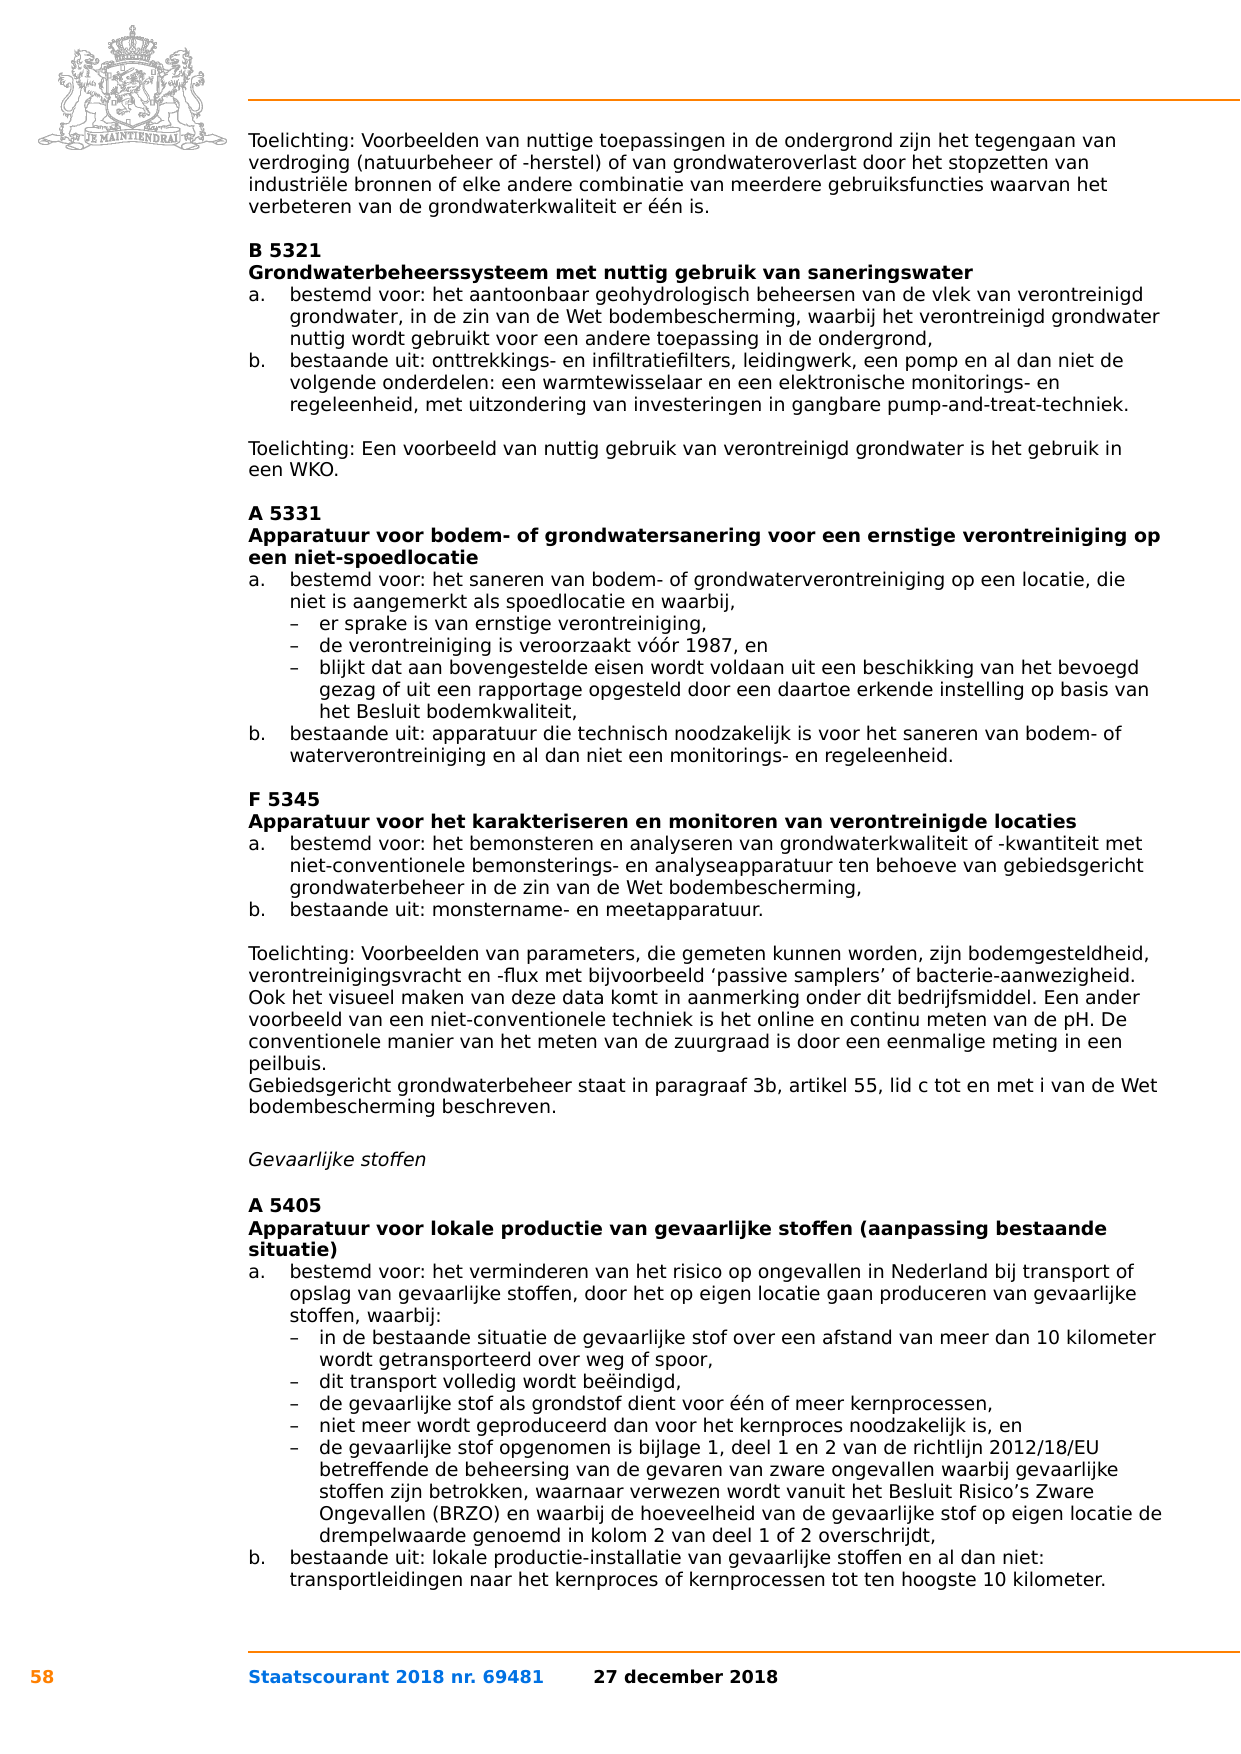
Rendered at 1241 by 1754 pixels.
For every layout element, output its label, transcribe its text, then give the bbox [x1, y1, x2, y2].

text A 5331 [248, 503, 1163, 525]
text – in de bestaande situatie de gevaarlijke stof over een afstand van meer dan 10 kilometer wordt getransporteerd over weg of spoor, [289, 1327, 1163, 1371]
text Toelichting: Voorbeelden van parameters, die gemeten kunnen worden, zijn bodemgesteldheid, verontreinigingsvracht en -flux met bijvoorbeeld ‘passive samplers’ of bacterie-aanwezigheid. Ook het visueel maken van deze data komt in aanmerking onder dit bedrijfsmiddel. Een ander voorbeeld van een niet-conventionele techniek is het online en continu meten van de pH. De conventionele manier van het meten van de zuurgraad is door een eenmalige meting in een peilbuis. [248, 943, 1163, 1074]
text – de gevaarlijke stof als grondstof dient voor één of meer kernprocessen, [289, 1393, 1163, 1415]
text – dit transport volledig wordt beëindigd, [289, 1371, 1163, 1393]
subtitle Gevaarlijke stoffen [248, 1148, 1163, 1170]
text – de gevaarlijke stof opgenomen is bijlage 1, deel 1 en 2 van de richtlijn 2012/18/EU betreffende de beheersing van de gevaren van zware ongevallen waarbij gevaarlijke stoffen zijn betrokken, waarnaar verwezen wordt vanuit het Besluit Risico’s Zware Ongevallen (BRZO) en waarbij de hoeveelheid van de gevaarlijke stof op eigen locatie de drempelwaarde genoemd in kolom 2 van deel 1 of 2 overschrijdt, [289, 1437, 1163, 1547]
text b. bestaande uit: lokale productie-installatie van gevaarlijke stoffen en al dan niet: transportleidingen naar het kernproces of kernprocessen tot ten hoogste 10 kilometer. [248, 1547, 1163, 1591]
text a. bestemd voor: het bemonsteren en analyseren van grondwaterkwaliteit of -kwantiteit met niet-conventionele bemonsterings- en analyseapparatuur ten behoeve van gebiedsgericht grondwaterbeheer in de zin van de Wet bodembescherming, [248, 833, 1163, 899]
text – de verontreiniging is veroorzaakt vóór 1987, en [289, 635, 1163, 657]
text Apparatuur voor bodem- of grondwatersanering voor een ernstige verontreiniging op een niet-spoedlocatie [248, 525, 1163, 569]
text Gebiedsgericht grondwaterbeheer staat in paragraaf 3b, artikel 55, lid c tot en met i van de Wet bodembescherming beschreven. [248, 1074, 1163, 1118]
text B 5321 [248, 240, 1163, 262]
text – niet meer wordt geproduceerd dan voor het kernproces noodzakelijk is, en [289, 1415, 1163, 1437]
text a. bestemd voor: het verminderen van het risico op ongevallen in Nederland bij transport of opslag van gevaarlijke stoffen, door het op eigen locatie gaan produceren van gevaarlijke stoffen, waarbij: [248, 1261, 1163, 1327]
text Apparatuur voor het karakteriseren en monitoren van verontreinigde locaties [248, 811, 1163, 833]
text b. bestaande uit: apparatuur die technisch noodzakelijk is voor het saneren van bodem- of waterverontreiniging en al dan niet een monitorings- en regeleenheid. [248, 723, 1163, 767]
text Grondwaterbeheerssysteem met nuttig gebruik van saneringswater [248, 262, 1163, 284]
text – er sprake is van ernstige verontreiniging, [289, 613, 1163, 635]
text b. bestaande uit: monstername- en meetapparatuur. [248, 899, 1163, 921]
text b. bestaande uit: onttrekkings- en infiltratiefilters, leidingwerk, een pomp en al dan niet de volgende onderdelen: een warmtewisselaar en een elektronische monitorings- en regeleenheid, met uitzondering van investeringen in gangbare pump-and-treat-techniek. [248, 349, 1163, 416]
text Apparatuur voor lokale productie van gevaarlijke stoffen (aanpassing bestaande situatie) [248, 1217, 1163, 1261]
text a. bestemd voor: het aantoonbaar geohydrologisch beheersen van de vlek van verontreinigd grondwater, in de zin van de Wet bodembescherming, waarbij het verontreinigd grondwater nuttig wordt gebruikt voor een andere toepassing in de ondergrond, [248, 284, 1163, 349]
picture [38, 25, 227, 150]
text Toelichting: Voorbeelden van nuttige toepassingen in de ondergrond zijn het tegengaan van verdroging (natuurbeheer of -herstel) of van grondwateroverlast door het stopzetten van industriële bronnen of elke andere combinatie van meerdere gebruiksfuncties waarvan het verbeteren van de grondwaterkwaliteit er één is. [248, 130, 1163, 218]
text F 5345 [248, 789, 1163, 811]
text – blijkt dat aan bovengestelde eisen wordt voldaan uit een beschikking van het bevoegd gezag of uit een rapportage opgesteld door een daartoe erkende instelling op basis van het Besluit bodemkwaliteit, [289, 657, 1163, 723]
text A 5405 [248, 1195, 1163, 1217]
text a. bestemd voor: het saneren van bodem- of grondwaterverontreiniging op een locatie, die niet is aangemerkt als spoedlocatie en waarbij, [248, 569, 1163, 613]
text Toelichting: Een voorbeeld van nuttig gebruik van verontreinigd grondwater is het gebruik in een WKO. [248, 437, 1163, 481]
